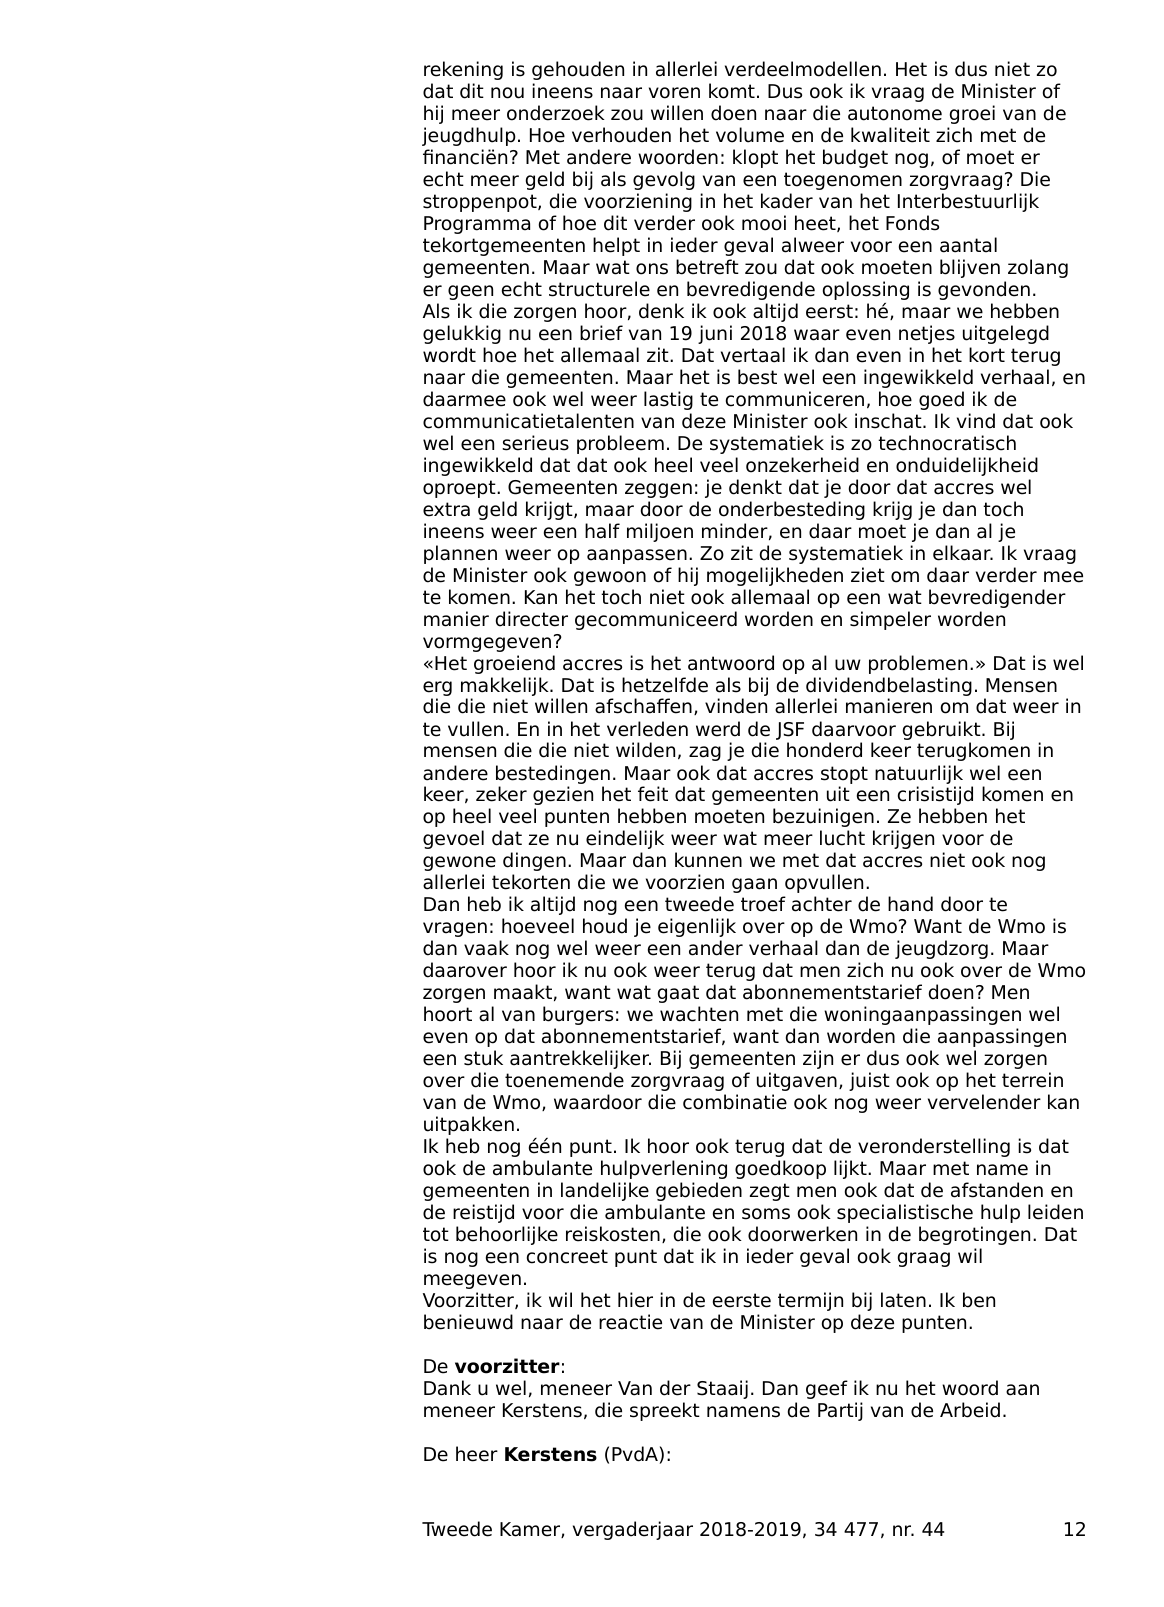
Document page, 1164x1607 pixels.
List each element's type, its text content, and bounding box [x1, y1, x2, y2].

text De heer Kerstens (PvdA): [422, 1444, 1087, 1466]
text Ik heb nog één punt. Ik hoor ook terug dat de veronderstelling is dat ook de ambulante hulpverlening goedkoop lijkt. Maar met name in gemeenten in landelijke gebieden zegt men ook dat de afstanden en de reistijd voor die ambulante en soms ook specialistische hulp leiden tot behoorlijke reiskosten, die ook doorwerken in de begrotingen. Dat is nog een concreet punt dat ik in ieder geval ook graag wil meegeven. [422, 1136, 1087, 1290]
text Dank u wel, meneer Van der Staaij. Dan geef ik nu het woord aan meneer Kerstens, die spreekt namens de Partij van de Arbeid. [422, 1378, 1087, 1422]
text Dan heb ik altijd nog een tweede troef achter de hand door te vragen: hoeveel houd je eigenlijk over op de Wmo? Want de Wmo is dan vaak nog wel weer een ander verhaal dan de jeugdzorg. Maar daarover hoor ik nu ook weer terug dat men zich nu ook over de Wmo zorgen maakt, want wat gaat dat abonnementstarief doen? Men hoort al van burgers: we wachten met die woningaanpassingen wel even op dat abonnementstarief, want dan worden die aanpassingen een stuk aantrekkelijker. Bij gemeenten zijn er dus ook wel zorgen over die toenemende zorgvraag of uitgaven, juist ook op het terrein van de Wmo, waardoor die combinatie ook nog weer vervelender kan uitpakken. [422, 894, 1087, 1136]
text Als ik die zorgen hoor, denk ik ook altijd eerst: hé, maar we hebben gelukkig nu een brief van 19 juni 2018 waar even netjes uitgelegd wordt hoe het allemaal zit. Dat vertaal ik dan even in het kort terug naar die gemeenten. Maar het is best wel een ingewikkeld verhaal, en daarmee ook wel weer lastig te communiceren, hoe goed ik de communicatietalenten van deze Minister ook inschat. Ik vind dat ook wel een serieus probleem. De systematiek is zo technocratisch ingewikkeld dat dat ook heel veel onzekerheid en onduidelijkheid oproept. Gemeenten zeggen: je denkt dat je door dat accres wel extra geld krijgt, maar door de onderbesteding krijg je dan toch ineens weer een half miljoen minder, en daar moet je dan al je plannen weer op aanpassen. Zo zit de systematiek in elkaar. Ik vraag de Minister ook gewoon of hij mogelijkheden ziet om daar verder mee te komen. Kan het toch niet ook allemaal op een wat bevredigender manier directer gecommuniceerd worden en simpeler worden vormgegeven? [422, 301, 1087, 652]
text «Het groeiend accres is het antwoord op al uw problemen.» Dat is wel erg makkelijk. Dat is hetzelfde als bij de dividendbelasting. Mensen die die niet willen afschaffen, vinden allerlei manieren om dat weer in te vullen. En in het verleden werd de JSF daarvoor gebruikt. Bij mensen die die niet wilden, zag je die honderd keer terugkomen in andere bestedingen. Maar ook dat accres stopt natuurlijk wel een keer, zeker gezien het feit dat gemeenten uit een crisistijd komen en op heel veel punten hebben moeten bezuinigen. Ze hebben het gevoel dat ze nu eindelijk weer wat meer lucht krijgen voor de gewone dingen. Maar dan kunnen we met dat accres niet ook nog allerlei tekorten die we voorzien gaan opvullen. [422, 652, 1087, 894]
text De voorzitter: [422, 1356, 1087, 1378]
text rekening is gehouden in allerlei verdeelmodellen. Het is dus niet zo dat dit nou ineens naar voren komt. Dus ook ik vraag de Minister of hij meer onderzoek zou willen doen naar die autonome groei van de jeugdhulp. Hoe verhouden het volume en de kwaliteit zich met de financiën? Met andere woorden: klopt het budget nog, of moet er echt meer geld bij als gevolg van een toegenomen zorgvraag? Die stroppenpot, die voorziening in het kader van het Interbestuurlijk Programma of hoe dit verder ook mooi heet, het Fonds tekortgemeenten helpt in ieder geval alweer voor een aantal gemeenten. Maar wat ons betreft zou dat ook moeten blijven zolang er geen echt structurele en bevredigende oplossing is gevonden. [422, 59, 1087, 301]
text Voorzitter, ik wil het hier in de eerste termijn bij laten. Ik ben benieuwd naar de reactie van de Minister op deze punten. [422, 1290, 1087, 1334]
